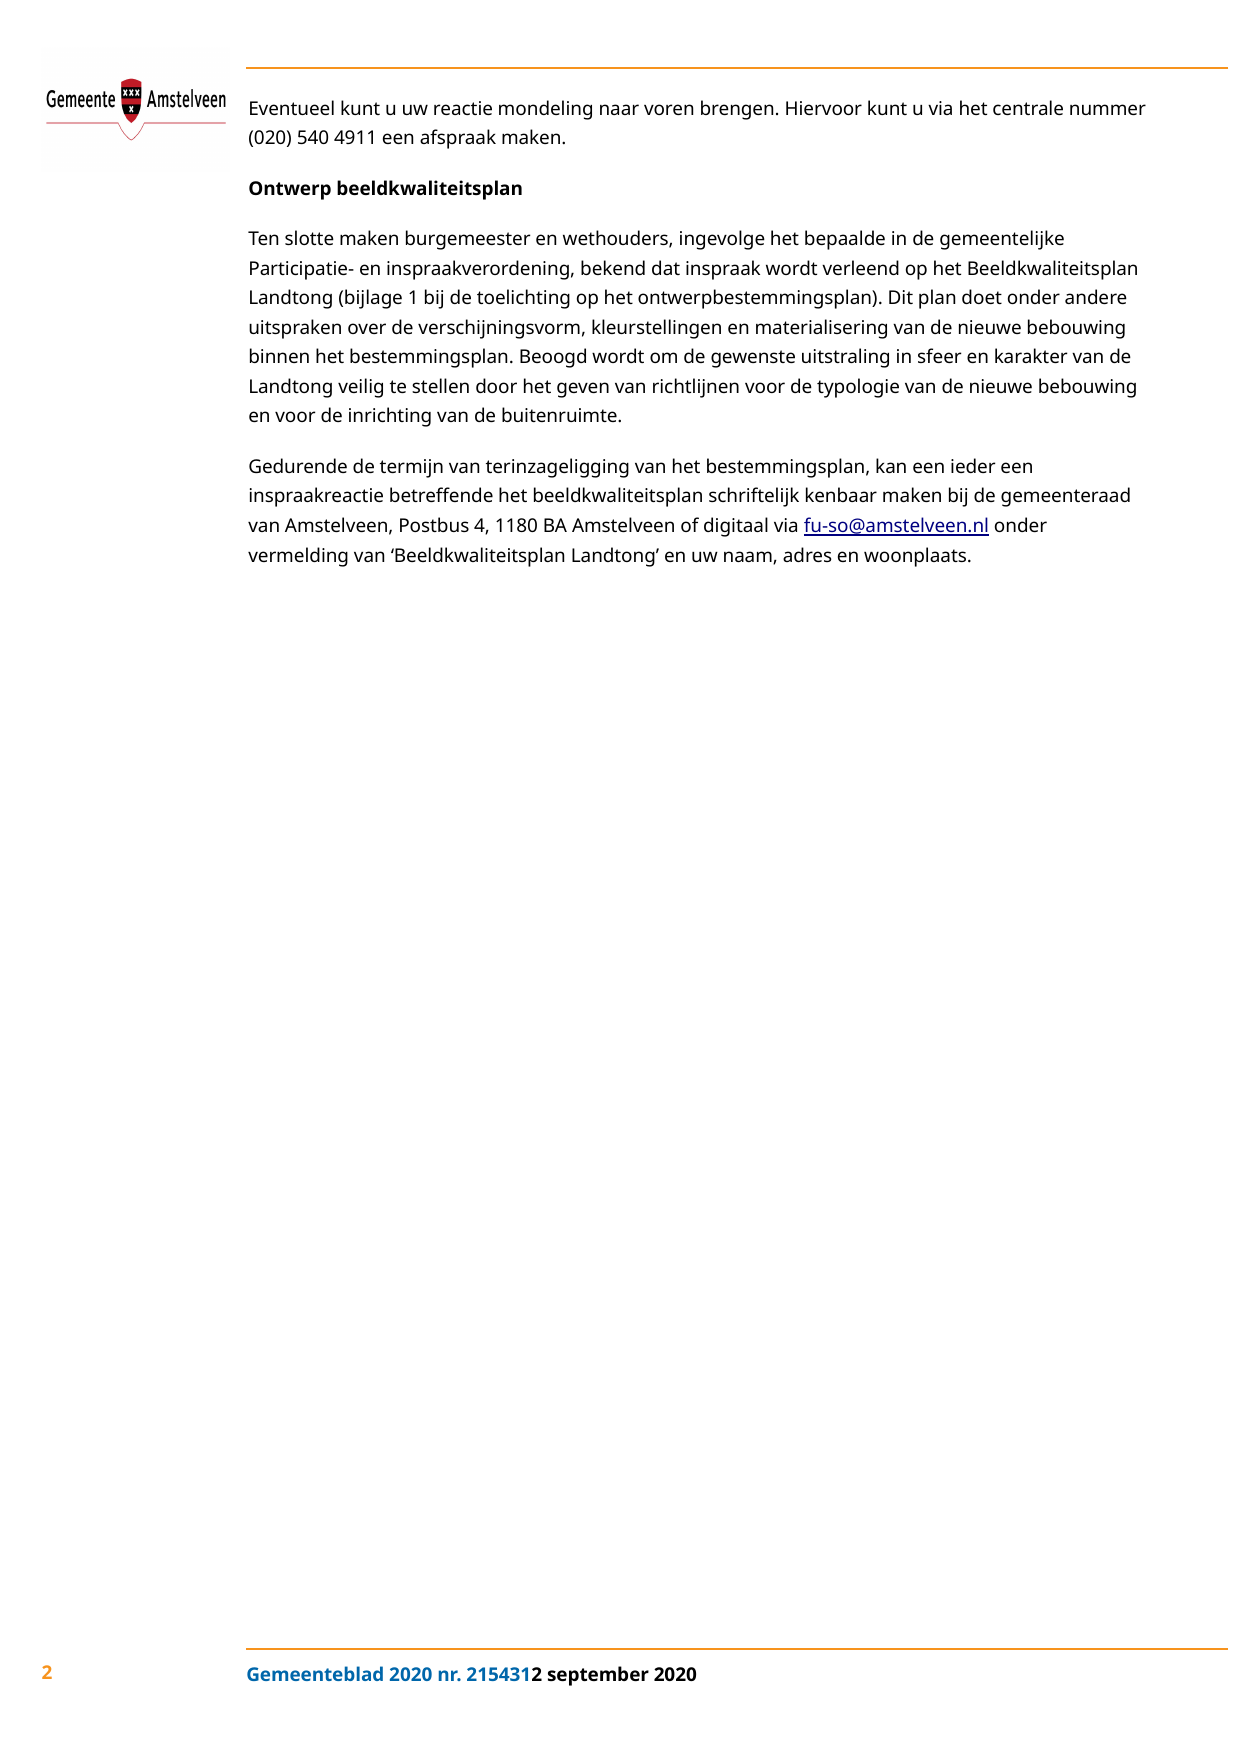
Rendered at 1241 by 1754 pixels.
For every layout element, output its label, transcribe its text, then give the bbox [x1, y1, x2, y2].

text Gedurende de termijn van terinzageligging van het bestemmingsplan, kan een ieder een inspraakreactie betreffende het beeldkwaliteitsplan schriftelijk kenbaar maken bij de gemeenteraad van Amstelveen, Postbus 4, 1180 BA Amstelveen of digitaal via fu-so@amstelveen.nl onder vermelding van ‘Beeldkwaliteitsplan Landtong’ en uw naam, adres en woonplaats. [248, 453, 1152, 568]
text Ten slotte maken burgemeester en wethouders, ingevolge het bepaalde in de gemeentelijke Participatie- en inspraakverordening, bekend dat inspraak wordt verleend op het Beeldkwaliteitsplan Landtong (bijlage 1 bij de toelichting op het ontwerpbestemmingsplan). Dit plan doet onder andere uitspraken over de verschijningsvorm, kleurstellingen en materialisering van de nieuwe bebouwing binnen het bestemmingsplan. Beoogd wordt om de gewenste uitstraling in sfeer en karakter van de Landtong veilig te stellen door het geven van richtlijnen voor de typologie van de nieuwe bebouwing en voor de inrichting van de buitenruimte. [248, 225, 1152, 428]
text Eventueel kunt u uw reactie mondeling naar voren brengen. Hiervoor kunt u via het centrale nummer (020) 540 4911 een afspraak maken. [248, 95, 1152, 150]
text Ontwerp beeldkwaliteitsplan [248, 175, 1152, 201]
picture [41, 47, 231, 172]
